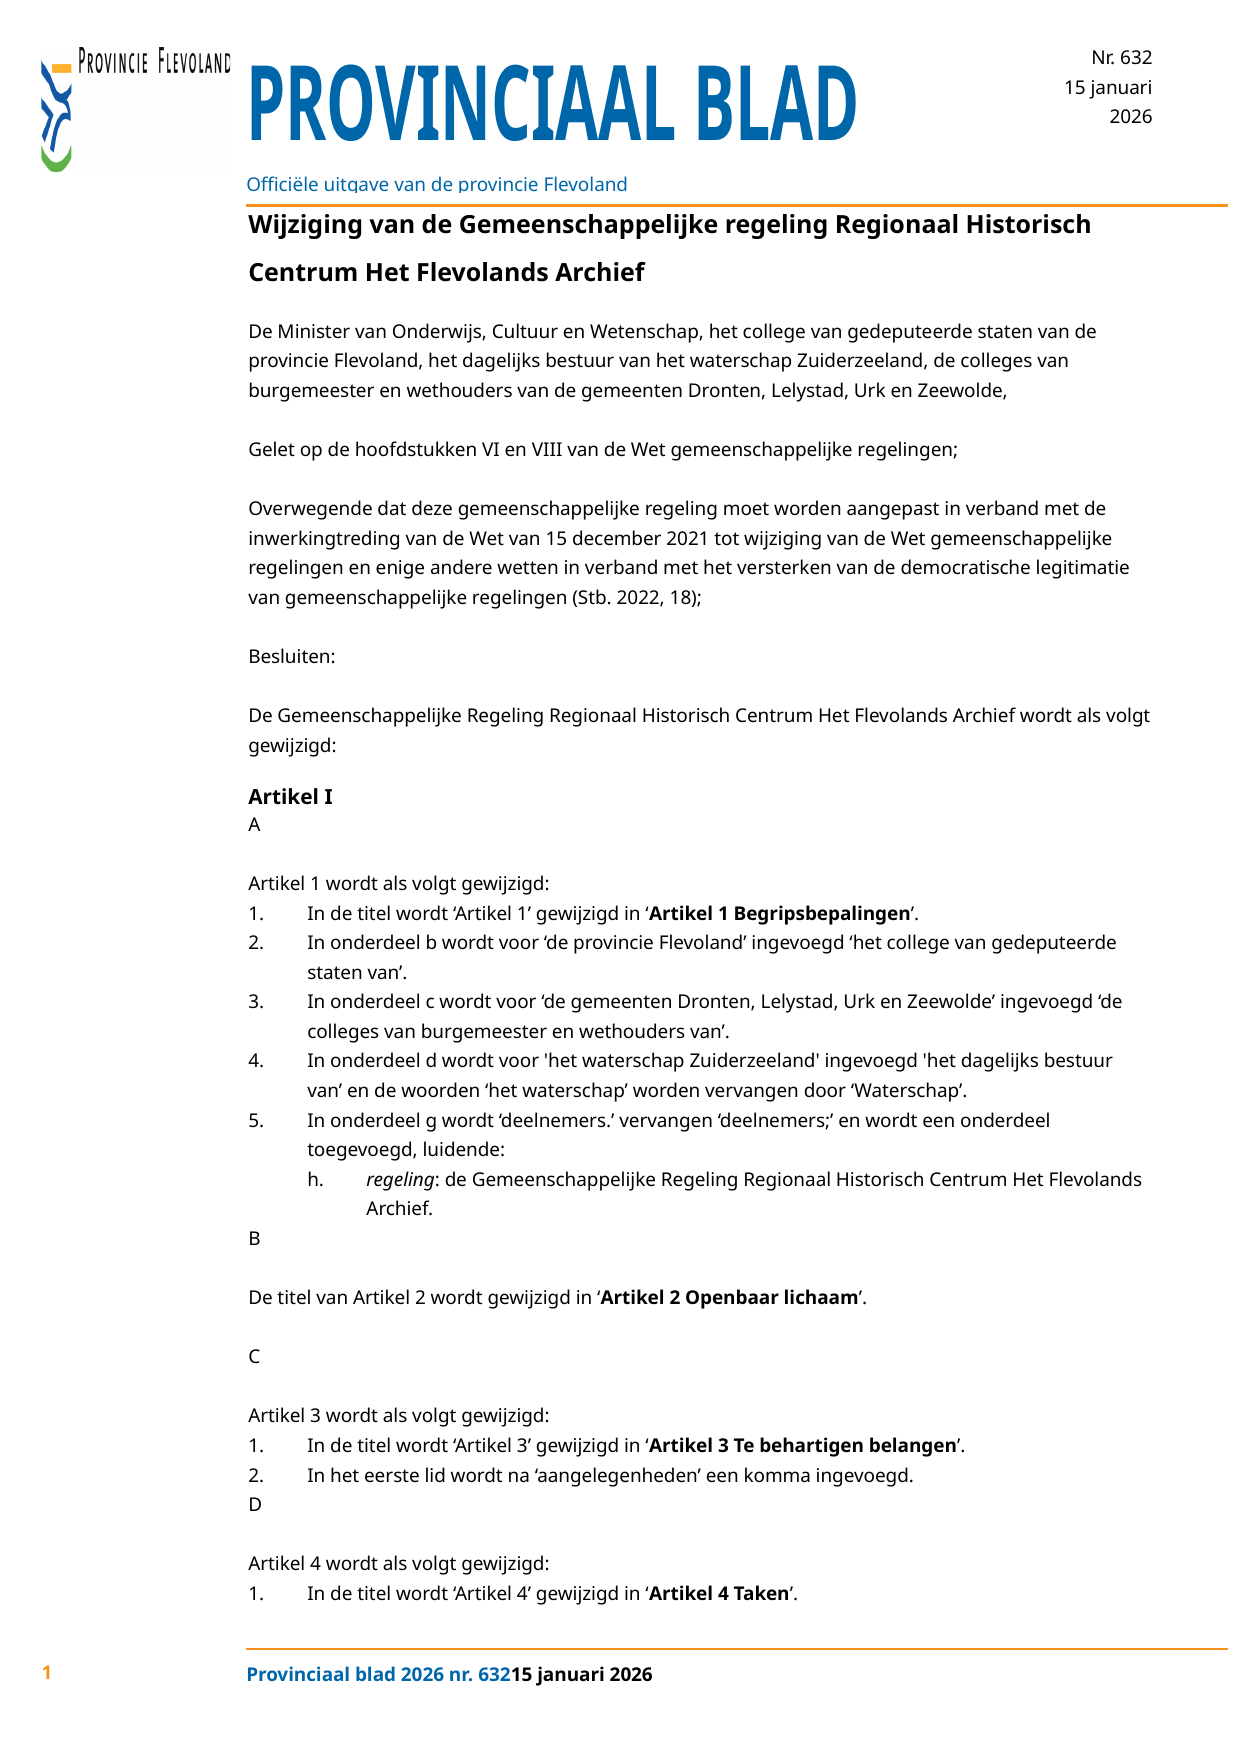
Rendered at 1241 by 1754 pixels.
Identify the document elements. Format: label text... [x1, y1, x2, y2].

list In onderdeel d wordt voor 'het waterschap Zuiderzeeland' ingevoegd 'het dagelijks bestuur van’ en de woorden ‘het waterschap’ worden vervangen door ‘Waterschap’. [248, 1048, 1152, 1103]
text B [248, 1225, 1152, 1251]
text Gelet op de hoofdstukken VI en VIII van de Wet gemeenschappelijke regelingen; [248, 436, 1152, 462]
text De titel van Artikel 2 wordt gewijzigd in ‘Artikel 2 Openbaar lichaam’. [248, 1284, 1152, 1310]
text Artikel 1 wordt als volgt gewijzigd: [248, 870, 1152, 896]
text De Minister van Onderwijs, Cultuur en Wetenschap, het college van gedeputeerde staten van de provincie Flevoland, het dagelijks bestuur van het waterschap Zuiderzeeland, de colleges van burgemeester en wethouders van de gemeenten Dronten, Lelystad, Urk en Zeewolde, [248, 318, 1152, 403]
list In de titel wordt ‘Artikel 4’ gewijzigd in ‘Artikel 4 Taken’. [248, 1580, 1152, 1606]
picture [41, 47, 231, 172]
text C [248, 1343, 1152, 1369]
text Besluiten: [248, 643, 1152, 669]
text Wijziging van de Gemeenschappelijke regeling Regionaal Historisch Centrum Het Flevolands Archief [248, 207, 1152, 288]
text De Gemeenschappelijke Regeling Regionaal Historisch Centrum Het Flevolands Archief wordt als volgt gewijzigd: [248, 702, 1152, 758]
list In de titel wordt ‘Artikel 3’ gewijzigd in ‘Artikel 3 Te behartigen belangen’. [248, 1432, 1152, 1458]
text Artikel I [248, 782, 1152, 811]
list In onderdeel g wordt ‘deelnemers.’ vervangen ‘deelnemers;’ en wordt een onderdeel toegevoegd, luidende: [248, 1107, 1152, 1162]
list In onderdeel c wordt voor ‘de gemeenten Dronten, Lelystad, Urk en Zeewolde’ ingevoegd ‘de colleges van burgemeester en wethouders van’. [248, 988, 1152, 1044]
list regeling: de Gemeenschappelijke Regeling Regionaal Historisch Centrum Het Flevolands Archief. [307, 1166, 1152, 1221]
list In onderdeel b wordt voor ‘de provincie Flevoland’ ingevoegd ‘het college van gedeputeerde staten van’. [248, 929, 1152, 984]
text A [248, 811, 1152, 837]
list In het eerste lid wordt na ‘aangelegenheden’ een komma ingevoegd. [248, 1462, 1152, 1487]
text Overwegende dat deze gemeenschappelijke regeling moet worden aangepast in verband met de inwerkingtreding van de Wet van 15 december 2021 tot wijziging van de Wet gemeenschappelijke regelingen en enige andere wetten in verband met het versterken van de democratische legitimatie van gemeenschappelijke regelingen (Stb. 2022, 18); [248, 495, 1152, 610]
text Artikel 4 wordt als volgt gewijzigd: [248, 1551, 1152, 1576]
list In de titel wordt ‘Artikel 1’ gewijzigd in ‘Artikel 1 Begripsbepalingen’. [248, 900, 1152, 925]
text D [248, 1491, 1152, 1517]
text Artikel 3 wordt als volgt gewijzigd: [248, 1403, 1152, 1428]
